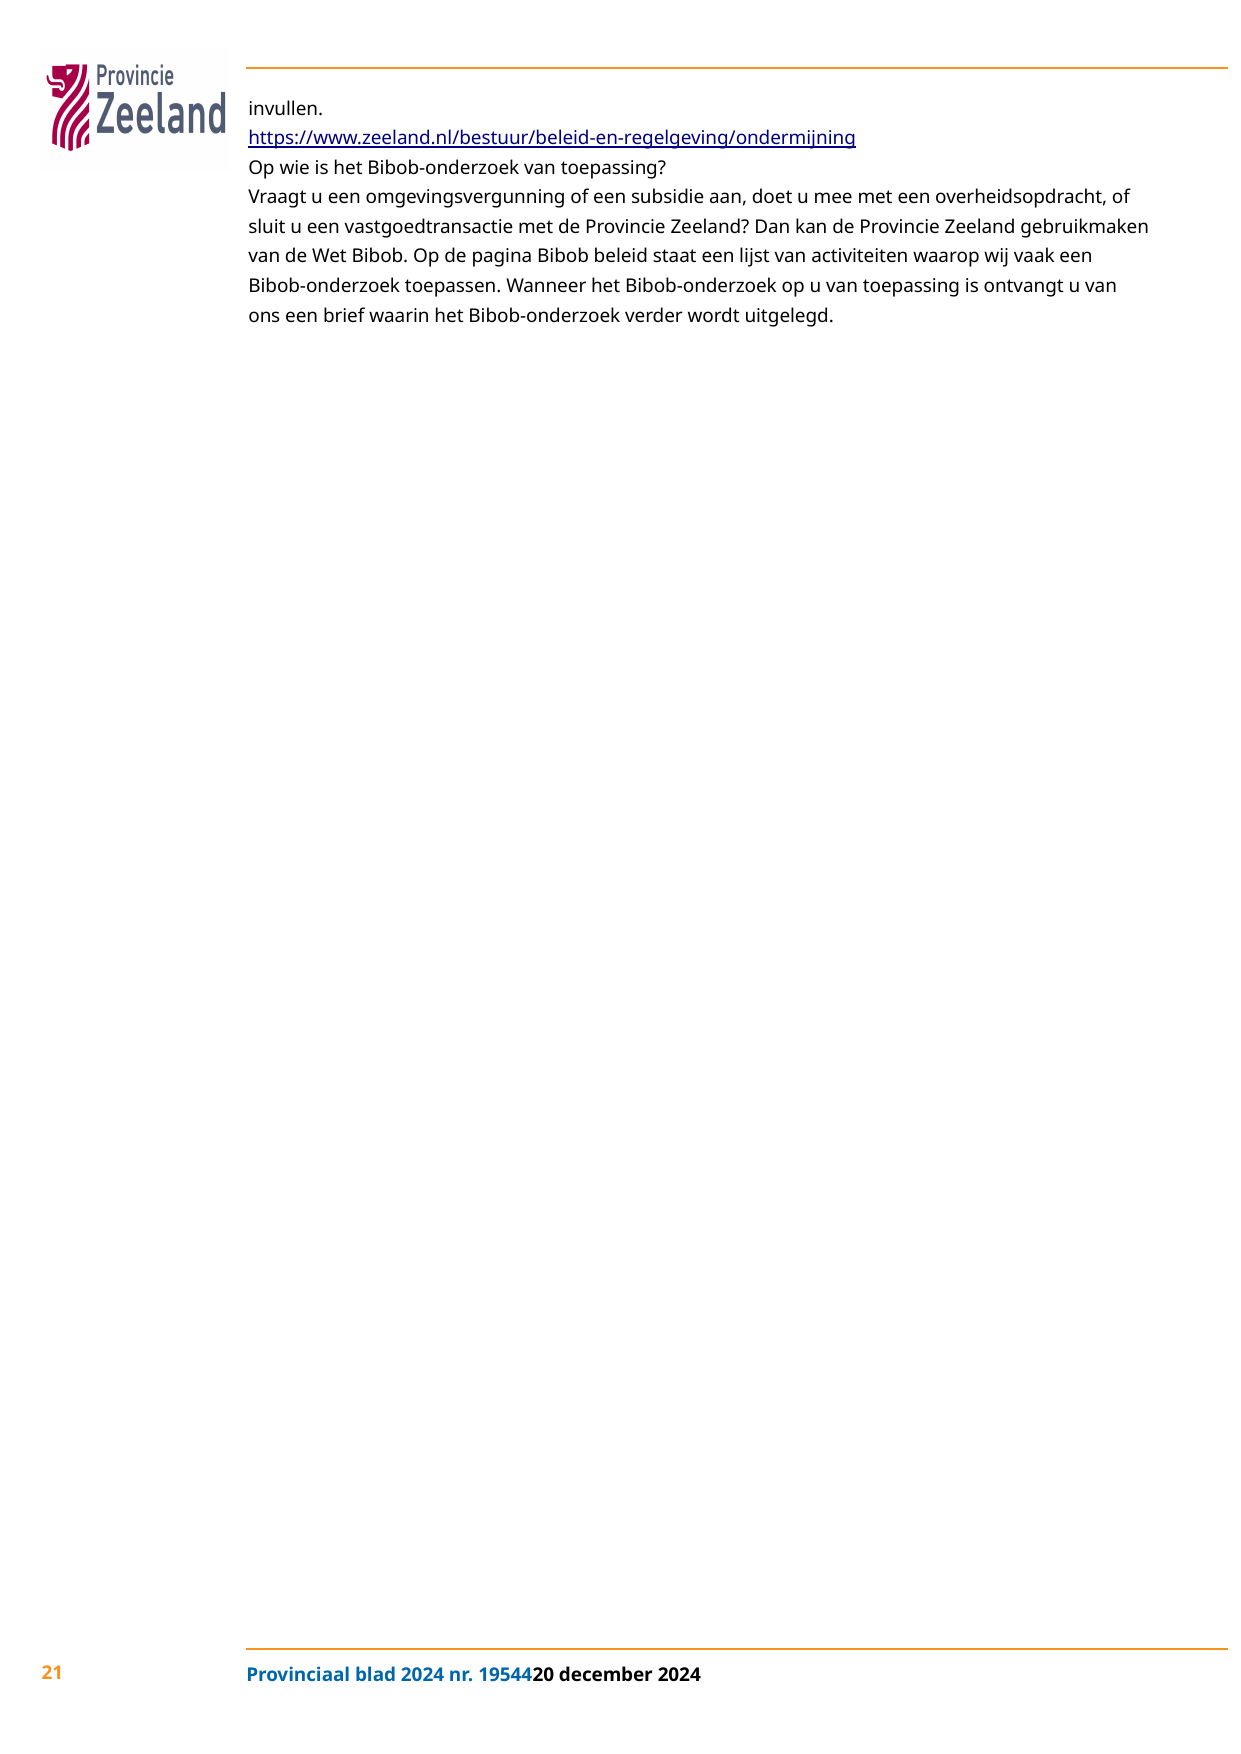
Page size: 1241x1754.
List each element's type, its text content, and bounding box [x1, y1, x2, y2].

text Op wie is het Bibob-onderzoek van toepassing? [248, 154, 1152, 180]
text Vraagt u een omgevingsvergunning of een subsidie aan, doet u mee met een overheidsopdracht, of sluit u een vastgoedtransactie met de Provincie Zeeland? Dan kan de Provincie Zeeland gebruikmaken van de Wet Bibob. Op de pagina Bibob beleid staat een lijst van activiteiten waarop wij vaak een Bibob-onderzoek toepassen. Wanneer het Bibob-onderzoek op u van toepassing is ontvangt u van ons een brief waarin het Bibob-onderzoek verder wordt uitgelegd. [248, 183, 1152, 328]
text invullen. [248, 95, 1152, 121]
text https://www.zeeland.nl/bestuur/beleid-en-regelgeving/ondermijning [248, 124, 1152, 150]
picture [41, 47, 231, 172]
